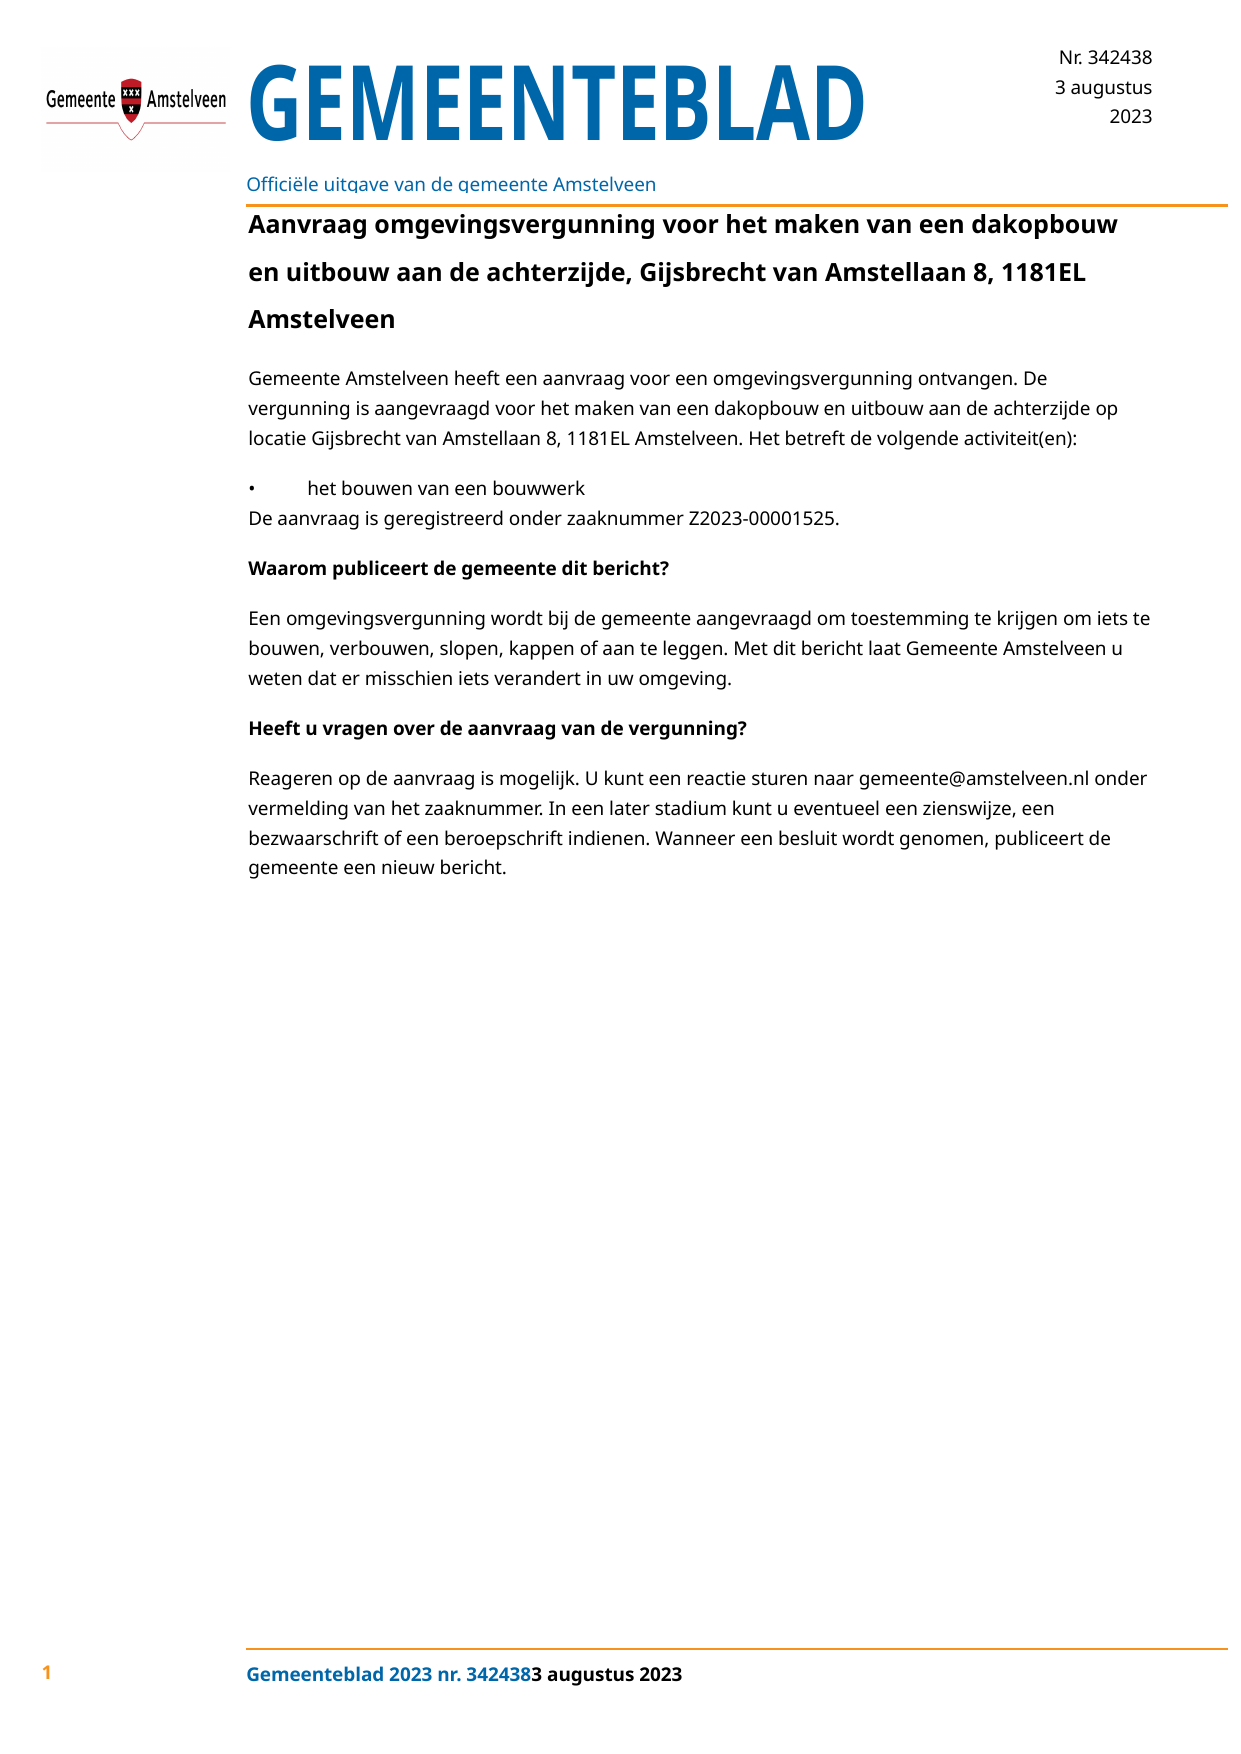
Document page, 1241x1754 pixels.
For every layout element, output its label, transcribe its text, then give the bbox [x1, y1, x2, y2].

text Reageren op de aanvraag is mogelijk. U kunt een reactie sturen naar gemeente@amstelveen.nl onder vermelding van het zaaknummer. In een later stadium kunt u eventueel een zienswijze, een bezwaarschrift of een beroepschrift indienen. Wanneer een besluit wordt genomen, publiceert de gemeente een nieuw bericht. [248, 766, 1152, 880]
text Een omgevingsvergunning wordt bij de gemeente aangevraagd om toestemming te krijgen om iets te bouwen, verbouwen, slopen, kappen of aan te leggen. Met dit bericht laat Gemeente Amstelveen u weten dat er misschien iets verandert in uw omgeving. [248, 606, 1152, 690]
text Aanvraag omgevingsvergunning voor het maken van een dakopbouw en uitbouw aan de achterzijde, Gijsbrecht van Amstellaan 8, 1181EL Amstelveen [248, 207, 1152, 336]
text Waarom publiceert de gemeente dit bericht? [248, 555, 1152, 581]
text Heeft u vragen over de aanvraag van de vergunning? [248, 715, 1152, 741]
picture [41, 47, 231, 172]
text Gemeente Amstelveen heeft een aanvraag voor een omgevingsvergunning ontvangen. De vergunning is aangevraagd voor het maken van een dakopbouw en uitbouw aan de achterzijde op locatie Gijsbrecht van Amstellaan 8, 1181EL Amstelveen. Het betreft de volgende activiteit(en): [248, 366, 1152, 450]
list het bouwen van een bouwwerk [248, 475, 1152, 501]
text De aanvraag is geregistreerd onder zaaknummer Z2023-00001525. [248, 505, 1152, 530]
